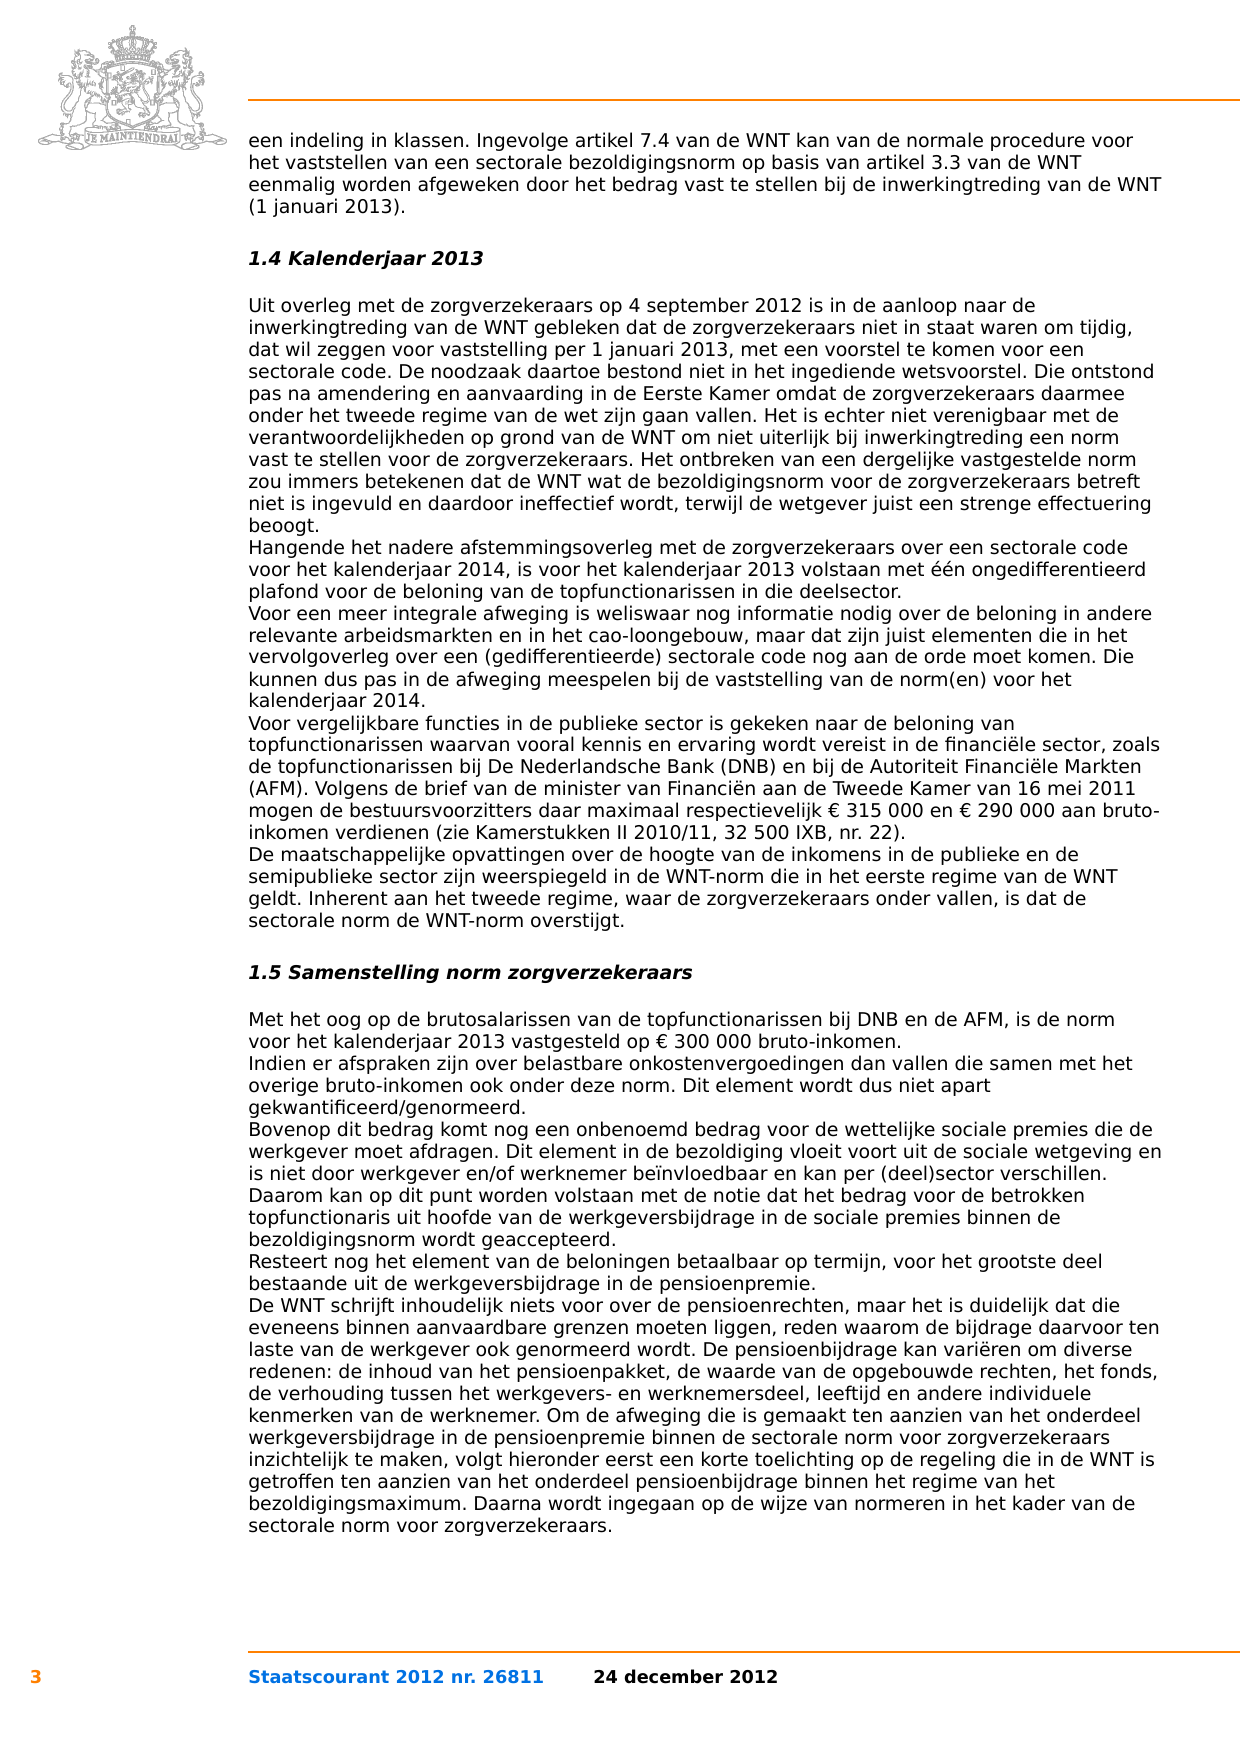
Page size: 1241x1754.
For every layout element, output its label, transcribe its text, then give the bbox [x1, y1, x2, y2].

text Uit overleg met de zorgverzekeraars op 4 september 2012 is in de aanloop naar de inwerkingtreding van de WNT gebleken dat de zorgverzekeraars niet in staat waren om tijdig, dat wil zeggen voor vaststelling per 1 januari 2013, met een voorstel te komen voor een sectorale code. De noodzaak daartoe bestond niet in het ingediende wetsvoorstel. Die ontstond pas na amendering en aanvaarding in de Eerste Kamer omdat de zorgverzekeraars daarmee onder het tweede regime van de wet zijn gaan vallen. Het is echter niet verenigbaar met de verantwoordelijkheden op grond van de WNT om niet uiterlijk bij inwerkingtreding een norm vast te stellen voor de zorgverzekeraars. Het ontbreken van een dergelijke vastgestelde norm zou immers betekenen dat de WNT wat de bezoldigingsnorm voor de zorgverzekeraars betreft niet is ingevuld en daardoor ineffectief wordt, terwijl de wetgever juist een strenge effectuering beoogt. [248, 295, 1163, 537]
text Indien er afspraken zijn over belastbare onkostenvergoedingen dan vallen die samen met het overige bruto-inkomen ook onder deze norm. Dit element wordt dus niet apart gekwantificeerd/genormeerd. [248, 1053, 1163, 1119]
subtitle 1.4 Kalenderjaar 2013 [248, 248, 1163, 270]
text Voor vergelijkbare functies in de publieke sector is gekeken naar de beloning van topfunctionarissen waarvan vooral kennis en ervaring wordt vereist in de financiële sector, zoals de topfunctionarissen bij De Nederlandsche Bank (DNB) en bij de Autoriteit Financiële Markten (AFM). Volgens de brief van de minister van Financiën aan de Tweede Kamer van 16 mei 2011 mogen de bestuursvoorzitters daar maximaal respectievelijk € 315 000 en € 290 000 aan bruto-inkomen verdienen (zie Kamerstukken II 2010/11, 32 500 IXB, nr. 22). [248, 712, 1163, 844]
text Bovenop dit bedrag komt nog een onbenoemd bedrag voor de wettelijke sociale premies die de werkgever moet afdragen. Dit element in de bezoldiging vloeit voort uit de sociale wetgeving en is niet door werkgever en/of werknemer beïnvloedbaar en kan per (deel)sector verschillen. Daarom kan op dit punt worden volstaan met de notie dat het bedrag voor de betrokken topfunctionaris uit hoofde van de werkgeversbijdrage in de sociale premies binnen de bezoldigingsnorm wordt geaccepteerd. [248, 1119, 1163, 1251]
text De WNT schrijft inhoudelijk niets voor over de pensioenrechten, maar het is duidelijk dat die eveneens binnen aanvaardbare grenzen moeten liggen, reden waarom de bijdrage daarvoor ten laste van de werkgever ook genormeerd wordt. De pensioenbijdrage kan variëren om diverse redenen: de inhoud van het pensioenpakket, de waarde van de opgebouwde rechten, het fonds, de verhouding tussen het werkgevers- en werknemersdeel, leeftijd en andere individuele kenmerken van de werknemer. Om de afweging die is gemaakt ten aanzien van het onderdeel werkgeversbijdrage in de pensioenpremie binnen de sectorale norm voor zorgverzekeraars inzichtelijk te maken, volgt hieronder eerst een korte toelichting op de regeling die in de WNT is getroffen ten aanzien van het onderdeel pensioenbijdrage binnen het regime van het bezoldigingsmaximum. Daarna wordt ingegaan op de wijze van normeren in het kader van de sectorale norm voor zorgverzekeraars. [248, 1295, 1163, 1537]
text Resteert nog het element van de beloningen betaalbaar op termijn, voor het grootste deel bestaande uit de werkgeversbijdrage in de pensioenpremie. [248, 1251, 1163, 1295]
text Voor een meer integrale afweging is weliswaar nog informatie nodig over de beloning in andere relevante arbeidsmarkten en in het cao-loongebouw, maar dat zijn juist elementen die in het vervolgoverleg over een (gedifferentieerde) sectorale code nog aan de orde moet komen. Die kunnen dus pas in de afweging meespelen bij de vaststelling van de norm(en) voor het kalenderjaar 2014. [248, 602, 1163, 712]
text De maatschappelijke opvattingen over de hoogte van de inkomens in de publieke en de semipublieke sector zijn weerspiegeld in de WNT-norm die in het eerste regime van de WNT geldt. Inherent aan het tweede regime, waar de zorgverzekeraars onder vallen, is dat de sectorale norm de WNT-norm overstijgt. [248, 844, 1163, 932]
subtitle 1.5 Samenstelling norm zorgverzekeraars [248, 962, 1163, 984]
picture [38, 25, 227, 150]
text een indeling in klassen. Ingevolge artikel 7.4 van de WNT kan van de normale procedure voor het vaststellen van een sectorale bezoldigingsnorm op basis van artikel 3.3 van de WNT eenmalig worden afgeweken door het bedrag vast te stellen bij de inwerkingtreding van de WNT (1 januari 2013). [248, 130, 1163, 218]
text Hangende het nadere afstemmingsoverleg met de zorgverzekeraars over een sectorale code voor het kalenderjaar 2014, is voor het kalenderjaar 2013 volstaan met één ongedifferentieerd plafond voor de beloning van de topfunctionarissen in die deelsector. [248, 537, 1163, 602]
text Met het oog op de brutosalarissen van de topfunctionarissen bij DNB en de AFM, is de norm voor het kalenderjaar 2013 vastgesteld op € 300 000 bruto-inkomen. [248, 1009, 1163, 1053]
